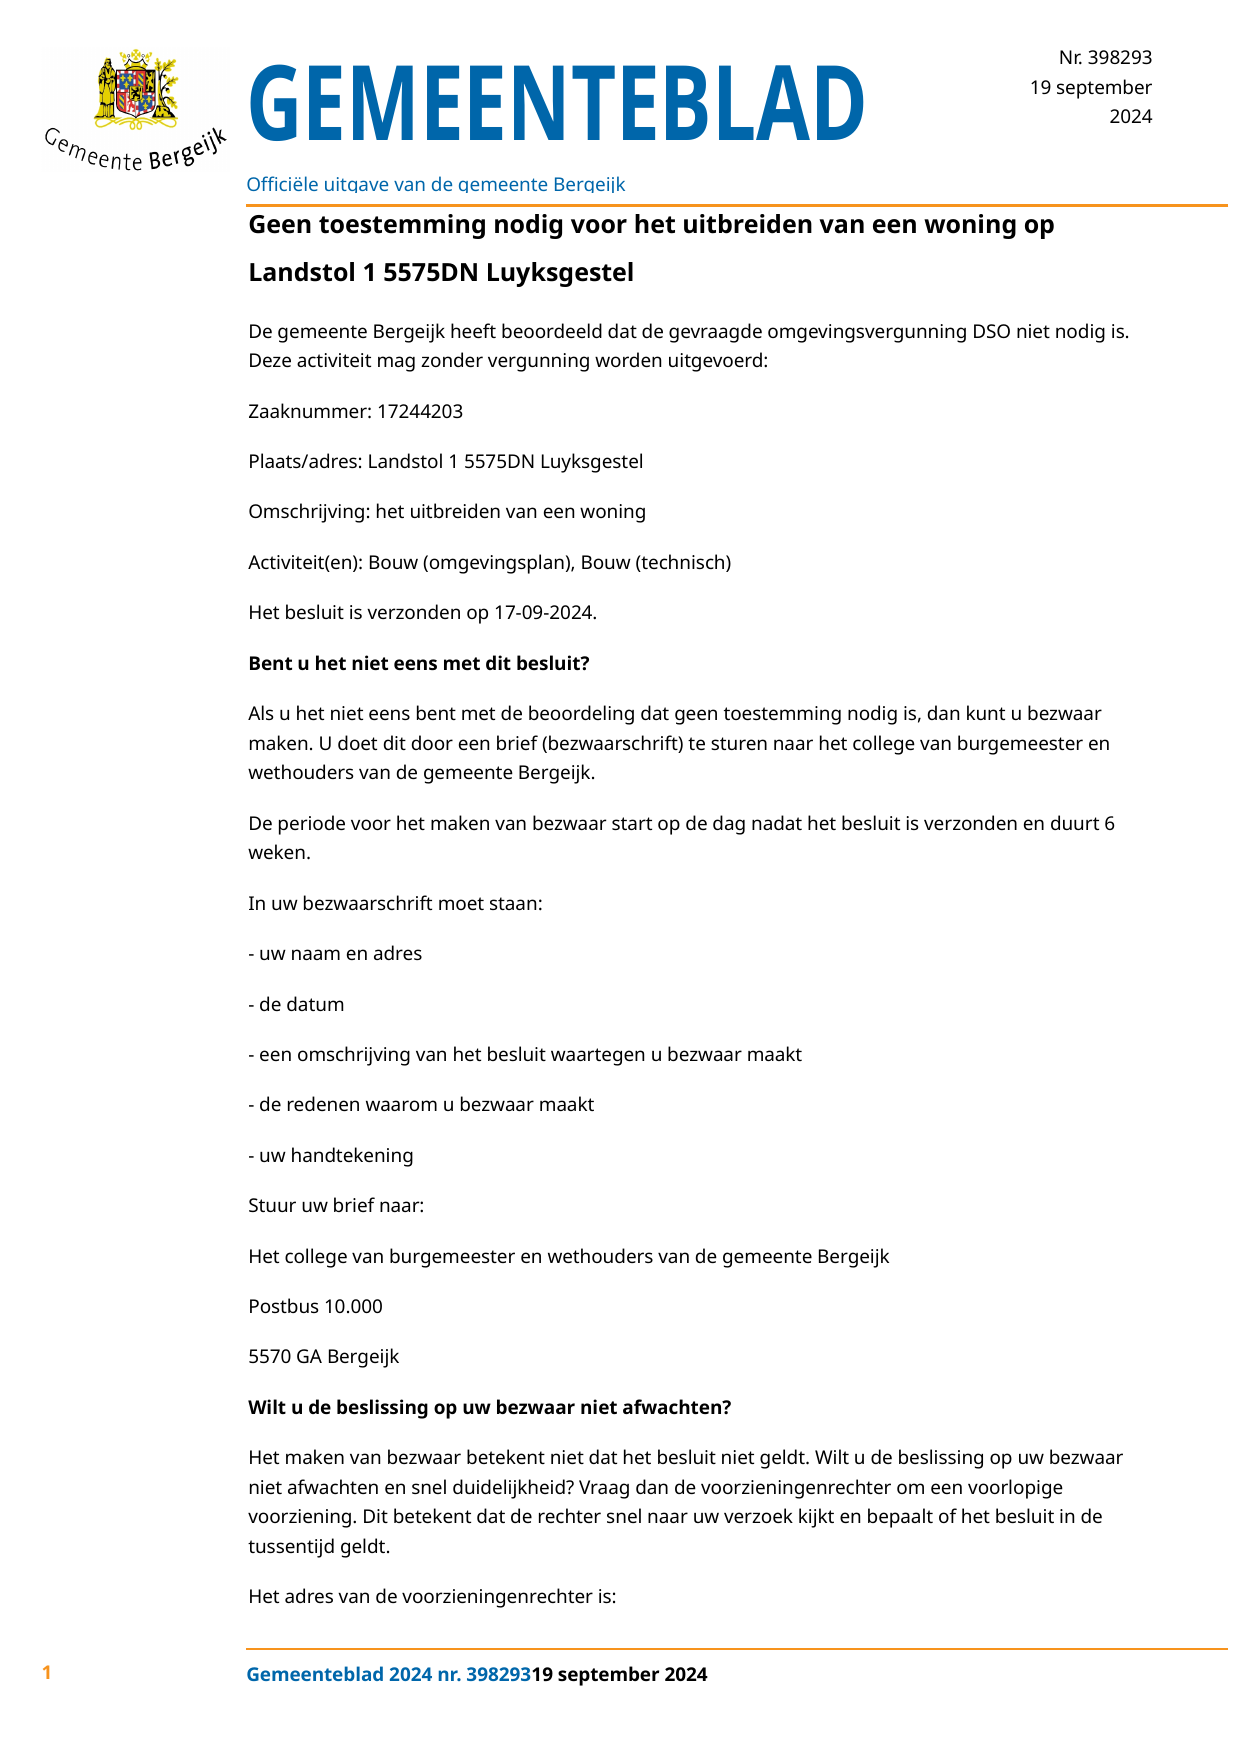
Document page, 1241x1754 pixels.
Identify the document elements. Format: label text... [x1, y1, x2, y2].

text Het adres van de voorzieningenrechter is: [248, 1584, 1152, 1609]
text 5570 GA Bergeijk [248, 1344, 1152, 1369]
text - uw handtekening [248, 1142, 1152, 1168]
text Bent u het niet eens met dit besluit? [248, 650, 1152, 676]
text Als u het niet eens bent met de beoordeling dat geen toestemming nodig is, dan kunt u bezwaar maken. U doet dit door een brief (bezwaarschrift) te sturen naar het college van burgemeester en wethouders van de gemeente Bergeijk. [248, 700, 1152, 785]
text Postbus 10.000 [248, 1293, 1152, 1319]
text De periode voor het maken van bezwaar start op de dag nadat het besluit is verzonden en duurt 6 weken. [248, 810, 1152, 865]
text Geen toestemming nodig voor het uitbreiden van een woning op Landstol 1 5575DN Luyksgestel [248, 207, 1152, 288]
text Activiteit(en): Bouw (omgevingsplan), Bouw (technisch) [248, 549, 1152, 575]
text - de redenen waarom u bezwaar maakt [248, 1092, 1152, 1117]
text De gemeente Bergeijk heeft beoordeeld dat de gevraagde omgevingsvergunning DSO niet nodig is. Deze activiteit mag zonder vergunning worden uitgevoerd: [248, 318, 1152, 373]
text - uw naam en adres [248, 940, 1152, 966]
text Plaats/adres: Landstol 1 5575DN Luyksgestel [248, 448, 1152, 474]
text Het besluit is verzonden op 17-09-2024. [248, 599, 1152, 625]
text In uw bezwaarschrift moet staan: [248, 890, 1152, 916]
text Het college van burgemeester en wethouders van de gemeente Bergeijk [248, 1243, 1152, 1269]
text Het maken van bezwaar betekent niet dat het besluit niet geldt. Wilt u de beslissing op uw bezwaar niet afwachten en snel duidelijkheid? Vraag dan de voorzieningenrechter om een voorlopige voorziening. Dit betekent dat de rechter snel naar uw verzoek kijkt en bepaalt of het besluit in de tussentijd geldt. [248, 1444, 1152, 1559]
text Stuur uw brief naar: [248, 1192, 1152, 1218]
text Wilt u de beslissing op uw bezwaar niet afwachten? [248, 1394, 1152, 1420]
text - de datum [248, 991, 1152, 1017]
text - een omschrijving van het besluit waartegen u bezwaar maakt [248, 1041, 1152, 1067]
text Zaaknummer: 17244203 [248, 398, 1152, 424]
picture [41, 47, 231, 172]
text Omschrijving: het uitbreiden van een woning [248, 499, 1152, 524]
